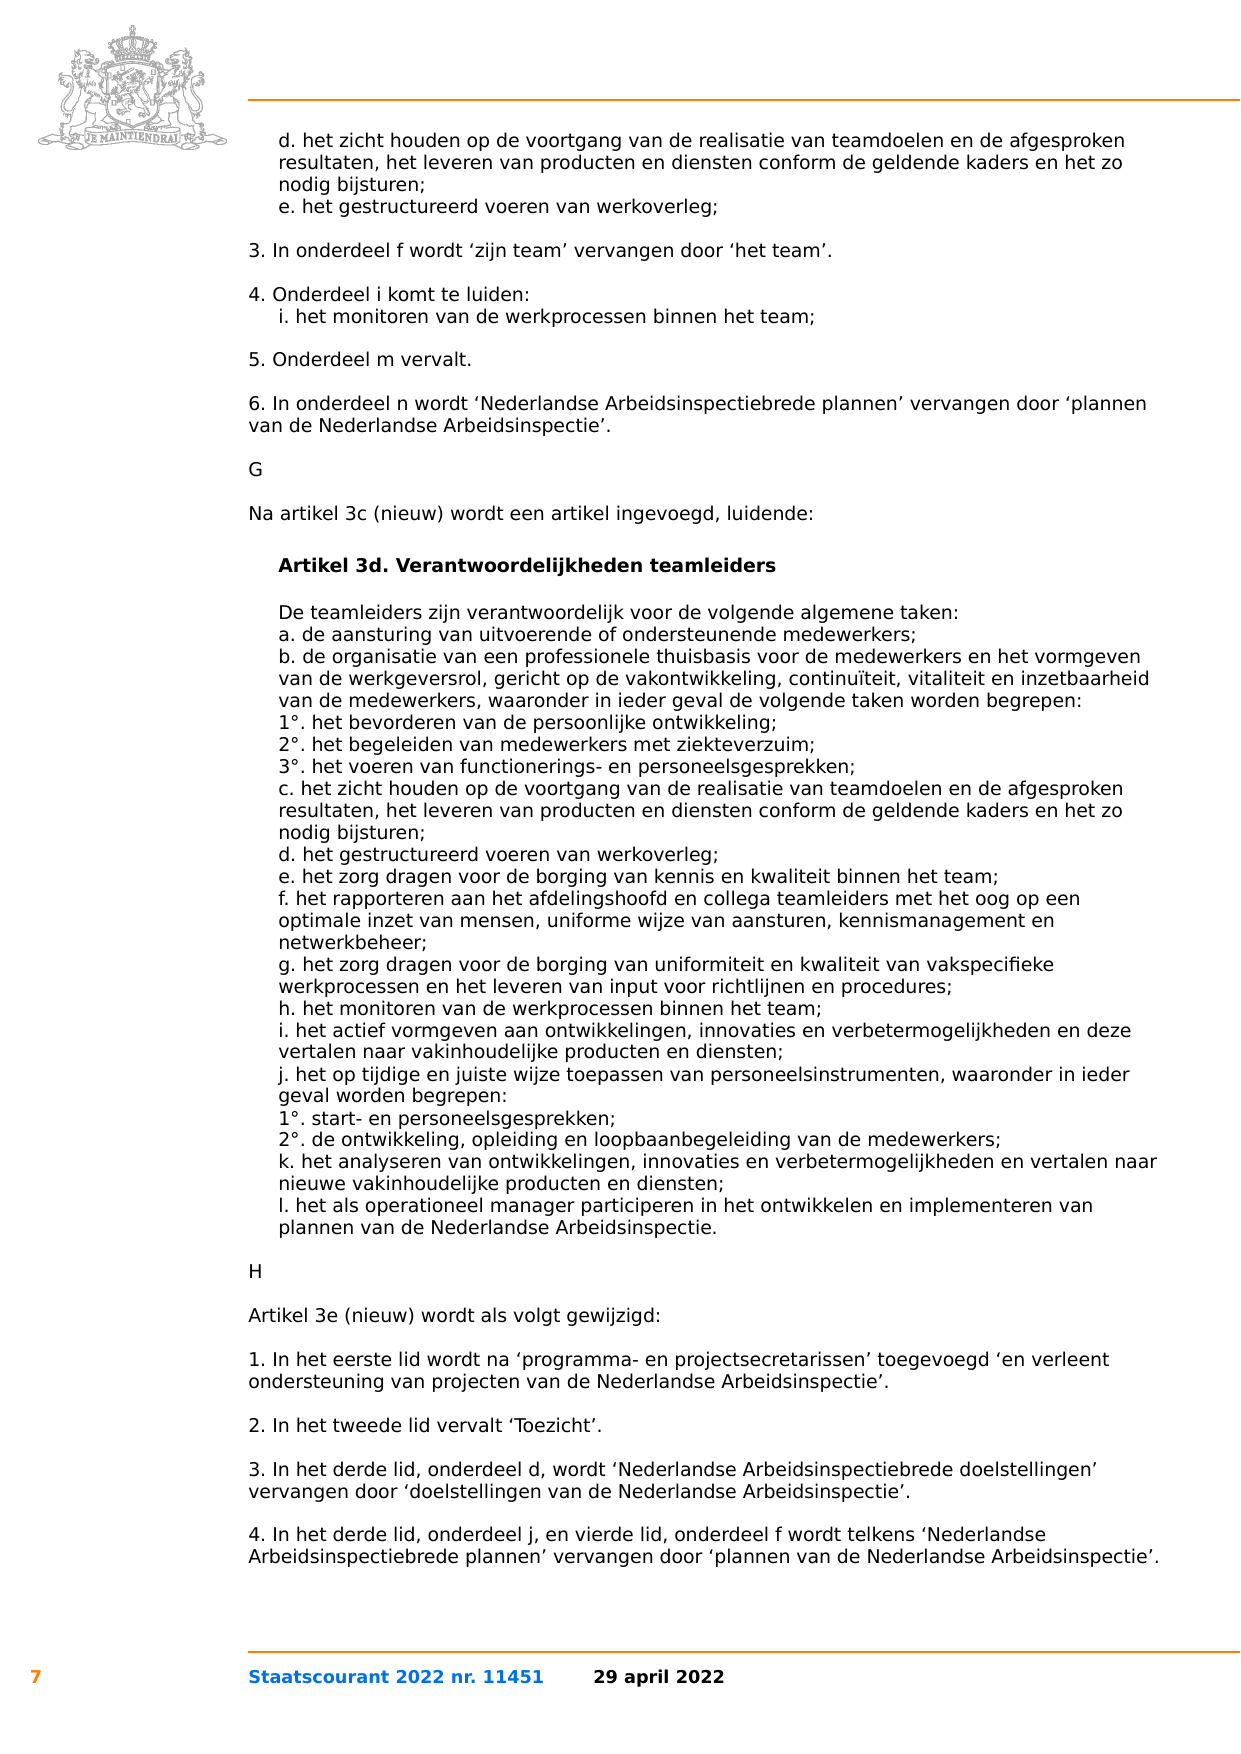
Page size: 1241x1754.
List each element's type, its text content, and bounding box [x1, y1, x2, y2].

text 3°. het voeren van functionerings- en personeelsgesprekken; [278, 756, 1163, 778]
text De teamleiders zijn verantwoordelijk voor de volgende algemene taken: [278, 602, 1163, 624]
text c. het zicht houden op de voortgang van de realisatie van teamdoelen en de afgesproken resultaten, het leveren van producten en diensten conform de geldende kaders en het zo nodig bijsturen; [278, 778, 1163, 844]
text 6. In onderdeel n wordt ‘Nederlandse Arbeidsinspectiebrede plannen’ vervangen door ‘plannen van de Nederlandse Arbeidsinspectie’. [248, 393, 1163, 437]
picture [38, 25, 227, 150]
text d. het gestructureerd voeren van werkoverleg; [278, 844, 1163, 866]
text h. het monitoren van de werkprocessen binnen het team; [278, 997, 1163, 1019]
text j. het op tijdige en juiste wijze toepassen van personeelsinstrumenten, waaronder in ieder geval worden begrepen: [278, 1063, 1163, 1107]
text Artikel 3e (nieuw) wordt als volgt gewijzigd: [248, 1305, 1163, 1327]
text 4. Onderdeel i komt te luiden: [248, 283, 1163, 306]
text 2°. de ontwikkeling, opleiding en loopbaanbegeleiding van de medewerkers; [278, 1129, 1163, 1151]
text 2°. het begeleiden van medewerkers met ziekteverzuim; [278, 734, 1163, 756]
text 1. In het eerste lid wordt na ‘programma- en projectsecretarissen’ toegevoegd ‘en verleent ondersteuning van projecten van de Nederlandse Arbeidsinspectie’. [248, 1349, 1163, 1393]
text i. het actief vormgeven aan ontwikkelingen, innovaties en verbetermogelijkheden en deze vertalen naar vakinhoudelijke producten en diensten; [278, 1019, 1163, 1063]
text H [248, 1261, 1163, 1283]
text 3. In het derde lid, onderdeel d, wordt ‘Nederlandse Arbeidsinspectiebrede doelstellingen’ vervangen door ‘doelstellingen van de Nederlandse Arbeidsinspectie’. [248, 1458, 1163, 1502]
text Na artikel 3c (nieuw) wordt een artikel ingevoegd, luidende: [248, 503, 1163, 525]
text 3. In onderdeel f wordt ‘zijn team’ vervangen door ‘het team’. [248, 240, 1163, 262]
text a. de aansturing van uitvoerende of ondersteunende medewerkers; [278, 624, 1163, 646]
text G [248, 459, 1163, 481]
text k. het analyseren van ontwikkelingen, innovaties en verbetermogelijkheden en vertalen naar nieuwe vakinhoudelijke producten en diensten; [278, 1151, 1163, 1195]
text f. het rapporteren aan het afdelingshoofd en collega teamleiders met het oog op een optimale inzet van mensen, uniforme wijze van aansturen, kennismanagement en netwerkbeheer; [278, 888, 1163, 953]
text l. het als operationeel manager participeren in het ontwikkelen en implementeren van plannen van de Nederlandse Arbeidsinspectie. [278, 1195, 1163, 1239]
text 1°. het bevorderen van de persoonlijke ontwikkeling; [278, 712, 1163, 734]
text i. het monitoren van de werkprocessen binnen het team; [278, 306, 1163, 327]
subtitle Artikel 3d. Verantwoordelijkheden teamleiders [278, 555, 1163, 577]
text d. het zicht houden op de voortgang van de realisatie van teamdoelen en de afgesproken resultaten, het leveren van producten en diensten conform de geldende kaders en het zo nodig bijsturen; [278, 130, 1163, 196]
text b. de organisatie van een professionele thuisbasis voor de medewerkers en het vormgeven van de werkgeversrol, gericht op de vakontwikkeling, continuïteit, vitaliteit en inzetbaarheid van de medewerkers, waaronder in ieder geval de volgende taken worden begrepen: [278, 646, 1163, 712]
text 5. Onderdeel m vervalt. [248, 349, 1163, 371]
text e. het zorg dragen voor de borging van kennis en kwaliteit binnen het team; [278, 866, 1163, 888]
text g. het zorg dragen voor de borging van uniformiteit en kwaliteit van vakspecifieke werkprocessen en het leveren van input voor richtlijnen en procedures; [278, 953, 1163, 997]
text 4. In het derde lid, onderdeel j, en vierde lid, onderdeel f wordt telkens ‘Nederlandse Arbeidsinspectiebrede plannen’ vervangen door ‘plannen van de Nederlandse Arbeidsinspectie’. [248, 1524, 1163, 1568]
text 2. In het tweede lid vervalt ‘Toezicht’. [248, 1415, 1163, 1437]
text 1°. start- en personeelsgesprekken; [278, 1107, 1163, 1129]
text e. het gestructureerd voeren van werkoverleg; [278, 196, 1163, 218]
